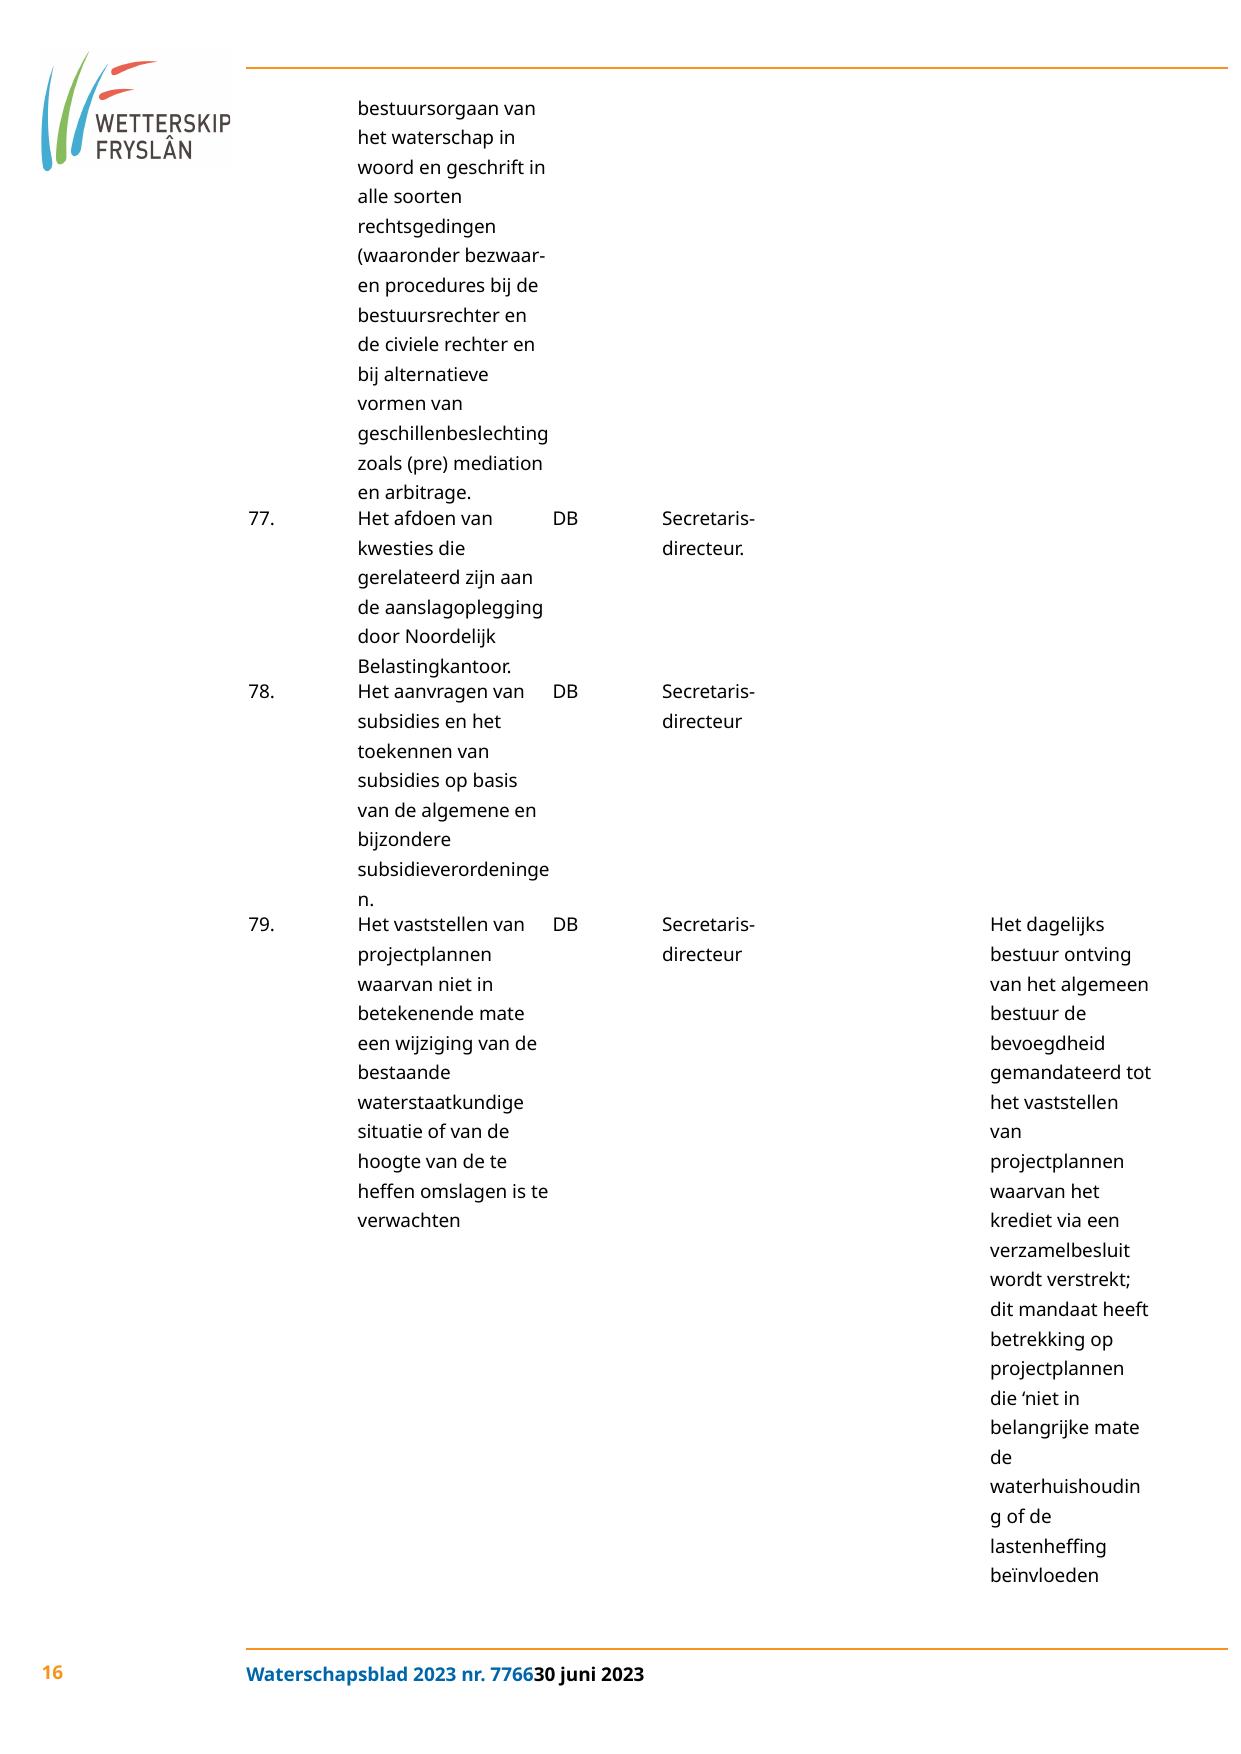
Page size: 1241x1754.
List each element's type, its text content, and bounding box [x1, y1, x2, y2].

table_cell 77. [248, 505, 357, 679]
table_cell [771, 95, 881, 505]
table_cell [881, 95, 990, 505]
table_cell [990, 679, 1152, 912]
table_cell [881, 505, 990, 679]
table_cell DB [552, 912, 662, 1588]
table_cell Het dagelijks bestuur ontving van het algemeen bestuur de bevoegdheid gemandateerd tot het vaststellen van projectplannen waarvan het krediet via een verzamelbesluit wordt verstrekt; dit mandaat heeft betrekking op projectplannen die ‘niet in belangrijke mate de waterhuishouding of de lastenheffing beïnvloeden [990, 912, 1152, 1588]
table_cell [771, 679, 881, 912]
table_cell [990, 505, 1152, 679]
table_cell Het aanvragen van subsidies en het toekennen van subsidies op basis van de algemene en bijzondere subsidieverordeningen. [358, 679, 552, 912]
table_cell bestuursorgaan van het waterschap in woord en geschrift in alle soorten rechtsgedingen (waaronder bezwaar- en procedures bij de bestuursrechter en de civiele rechter en bij alternatieve vormen van geschillenbeslechting zoals (pre) mediation en arbitrage. [358, 95, 552, 505]
table_cell [881, 912, 990, 1588]
table_cell [881, 679, 990, 912]
table_cell 78. [248, 679, 357, 912]
table_cell Het vaststellen van projectplannen waarvan niet in betekenende mate een wijziging van de bestaande waterstaatkundige situatie of van de hoogte van de te heffen omslagen is te verwachten [358, 912, 552, 1588]
table_cell 79. [248, 912, 357, 1588]
table_cell [990, 95, 1152, 505]
table_cell [771, 912, 881, 1588]
table_cell [552, 95, 662, 505]
table_cell Het afdoen van kwesties die gerelateerd zijn aan de aanslagoplegging door Noordelijk Belastingkantoor. [358, 505, 552, 679]
table_cell [248, 95, 357, 505]
table_cell [662, 95, 771, 505]
table_cell [771, 505, 881, 679]
table_cell DB [552, 679, 662, 912]
table_cell DB [552, 505, 662, 679]
picture [41, 47, 231, 172]
table_cell Secretaris-directeur [662, 912, 771, 1588]
table_cell Secretaris-directeur. [662, 505, 771, 679]
table_cell Secretaris-directeur [662, 679, 771, 912]
